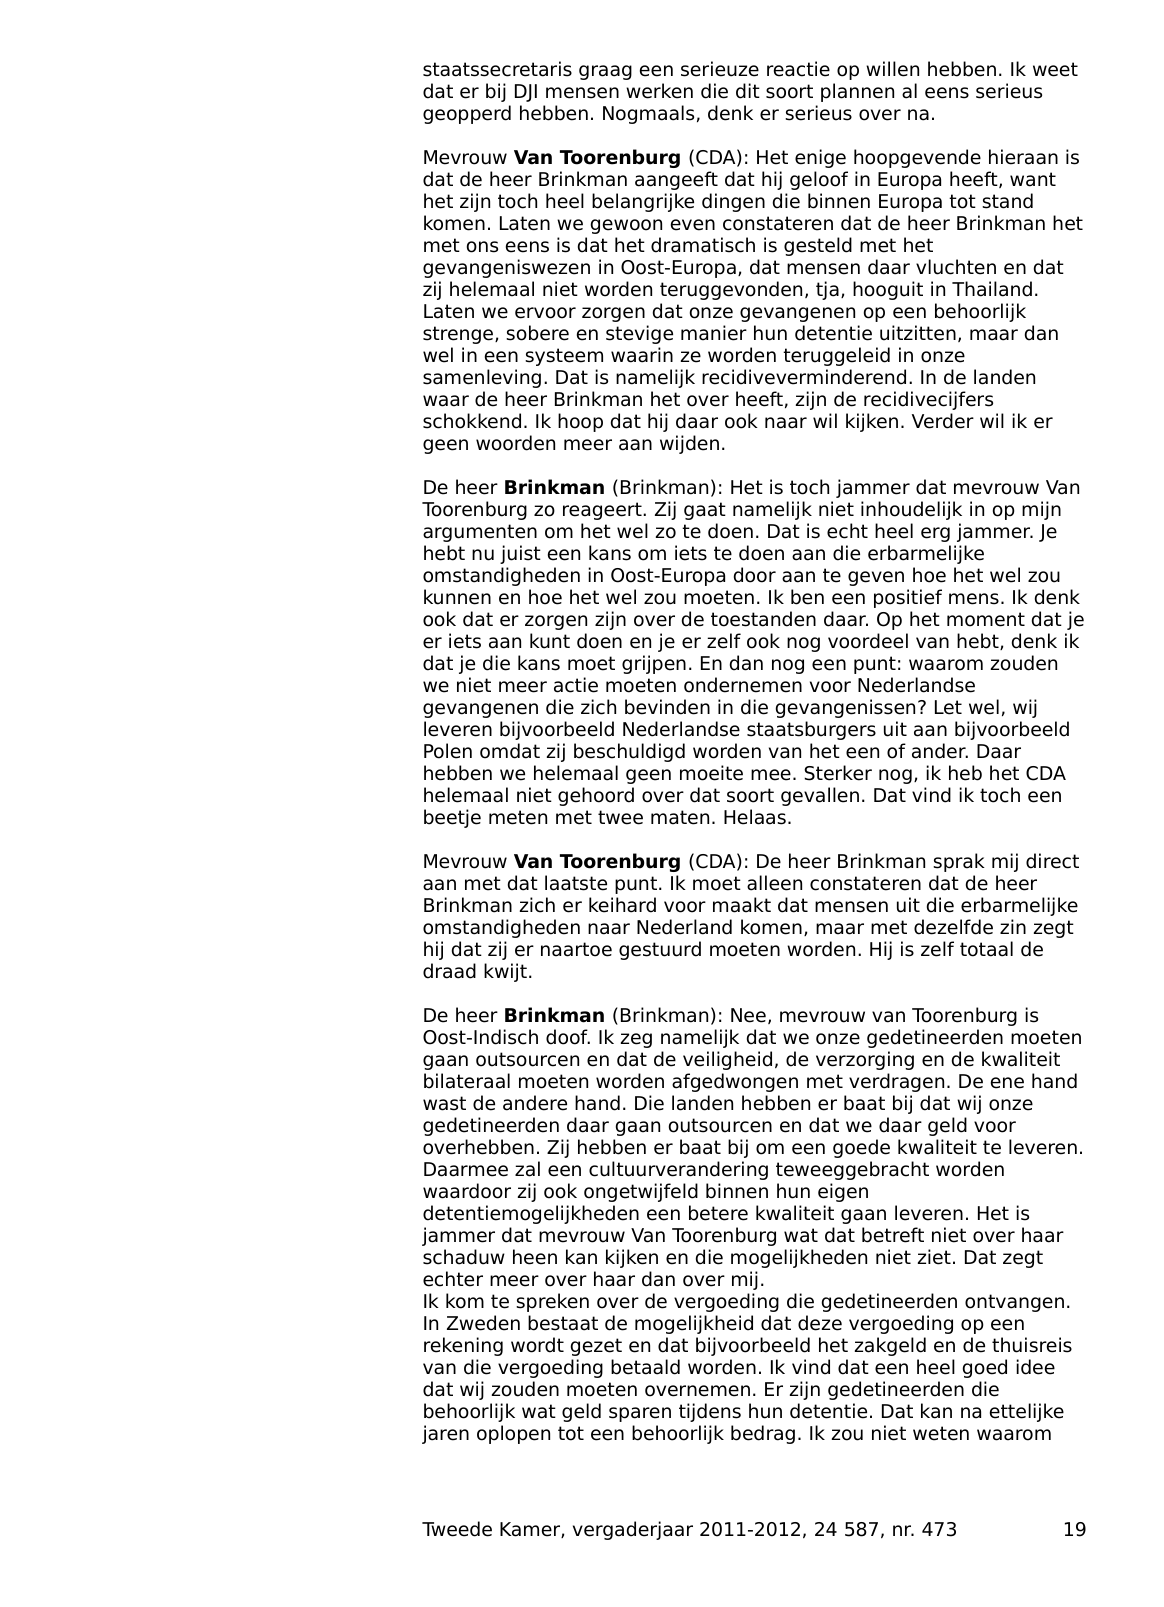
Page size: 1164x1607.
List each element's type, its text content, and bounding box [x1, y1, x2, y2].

text Ik kom te spreken over de vergoeding die gedetineerden ontvangen. In Zweden bestaat de mogelijkheid dat deze vergoeding op een rekening wordt gezet en dat bijvoorbeeld het zakgeld en de thuisreis van die vergoeding betaald worden. Ik vind dat een heel goed idee dat wij zouden moeten overnemen. Er zijn gedetineerden die behoorlijk wat geld sparen tijdens hun detentie. Dat kan na ettelijke jaren oplopen tot een behoorlijk bedrag. Ik zou niet weten waarom [422, 1291, 1087, 1444]
text Mevrouw Van Toorenburg (CDA): Het enige hoopgevende hieraan is dat de heer Brinkman aangeeft dat hij geloof in Europa heeft, want het zijn toch heel belangrijke dingen die binnen Europa tot stand komen. Laten we gewoon even constateren dat de heer Brinkman het met ons eens is dat het dramatisch is gesteld met het gevangeniswezen in Oost-Europa, dat mensen daar vluchten en dat zij helemaal niet worden teruggevonden, tja, hooguit in Thailand. Laten we ervoor zorgen dat onze gevangenen op een behoorlijk strenge, sobere en stevige manier hun detentie uitzitten, maar dan wel in een systeem waarin ze worden teruggeleid in onze samenleving. Dat is namelijk recidiveverminderend. In de landen waar de heer Brinkman het over heeft, zijn de recidivecijfers schokkend. Ik hoop dat hij daar ook naar wil kijken. Verder wil ik er geen woorden meer aan wijden. [422, 147, 1087, 455]
text De heer Brinkman (Brinkman): Het is toch jammer dat mevrouw Van Toorenburg zo reageert. Zij gaat namelijk niet inhoudelijk in op mijn argumenten om het wel zo te doen. Dat is echt heel erg jammer. Je hebt nu juist een kans om iets te doen aan die erbarmelijke omstandigheden in Oost-Europa door aan te geven hoe het wel zou kunnen en hoe het wel zou moeten. Ik ben een positief mens. Ik denk ook dat er zorgen zijn over de toestanden daar. Op het moment dat je er iets aan kunt doen en je er zelf ook nog voordeel van hebt, denk ik dat je die kans moet grijpen. En dan nog een punt: waarom zouden we niet meer actie moeten ondernemen voor Nederlandse gevangenen die zich bevinden in die gevangenissen? Let wel, wij leveren bijvoorbeeld Nederlandse staatsburgers uit aan bijvoorbeeld Polen omdat zij beschuldigd worden van het een of ander. Daar hebben we helemaal geen moeite mee. Sterker nog, ik heb het CDA helemaal niet gehoord over dat soort gevallen. Dat vind ik toch een beetje meten met twee maten. Helaas. [422, 477, 1087, 829]
text De heer Brinkman (Brinkman): Nee, mevrouw van Toorenburg is Oost-Indisch doof. Ik zeg namelijk dat we onze gedetineerden moeten gaan outsourcen en dat de veiligheid, de verzorging en de kwaliteit bilateraal moeten worden afgedwongen met verdragen. De ene hand wast de andere hand. Die landen hebben er baat bij dat wij onze gedetineerden daar gaan outsourcen en dat we daar geld voor overhebben. Zij hebben er baat bij om een goede kwaliteit te leveren. Daarmee zal een cultuurverandering teweeggebracht worden waardoor zij ook ongetwijfeld binnen hun eigen detentiemogelijkheden een betere kwaliteit gaan leveren. Het is jammer dat mevrouw Van Toorenburg wat dat betreft niet over haar schaduw heen kan kijken en die mogelijkheden niet ziet. Dat zegt echter meer over haar dan over mij. [422, 1005, 1087, 1291]
text Mevrouw Van Toorenburg (CDA): De heer Brinkman sprak mij direct aan met dat laatste punt. Ik moet alleen constateren dat de heer Brinkman zich er keihard voor maakt dat mensen uit die erbarmelijke omstandigheden naar Nederland komen, maar met dezelfde zin zegt hij dat zij er naartoe gestuurd moeten worden. Hij is zelf totaal de draad kwijt. [422, 851, 1087, 983]
text staatssecretaris graag een serieuze reactie op willen hebben. Ik weet dat er bij DJI mensen werken die dit soort plannen al eens serieus geopperd hebben. Nogmaals, denk er serieus over na. [422, 59, 1087, 125]
